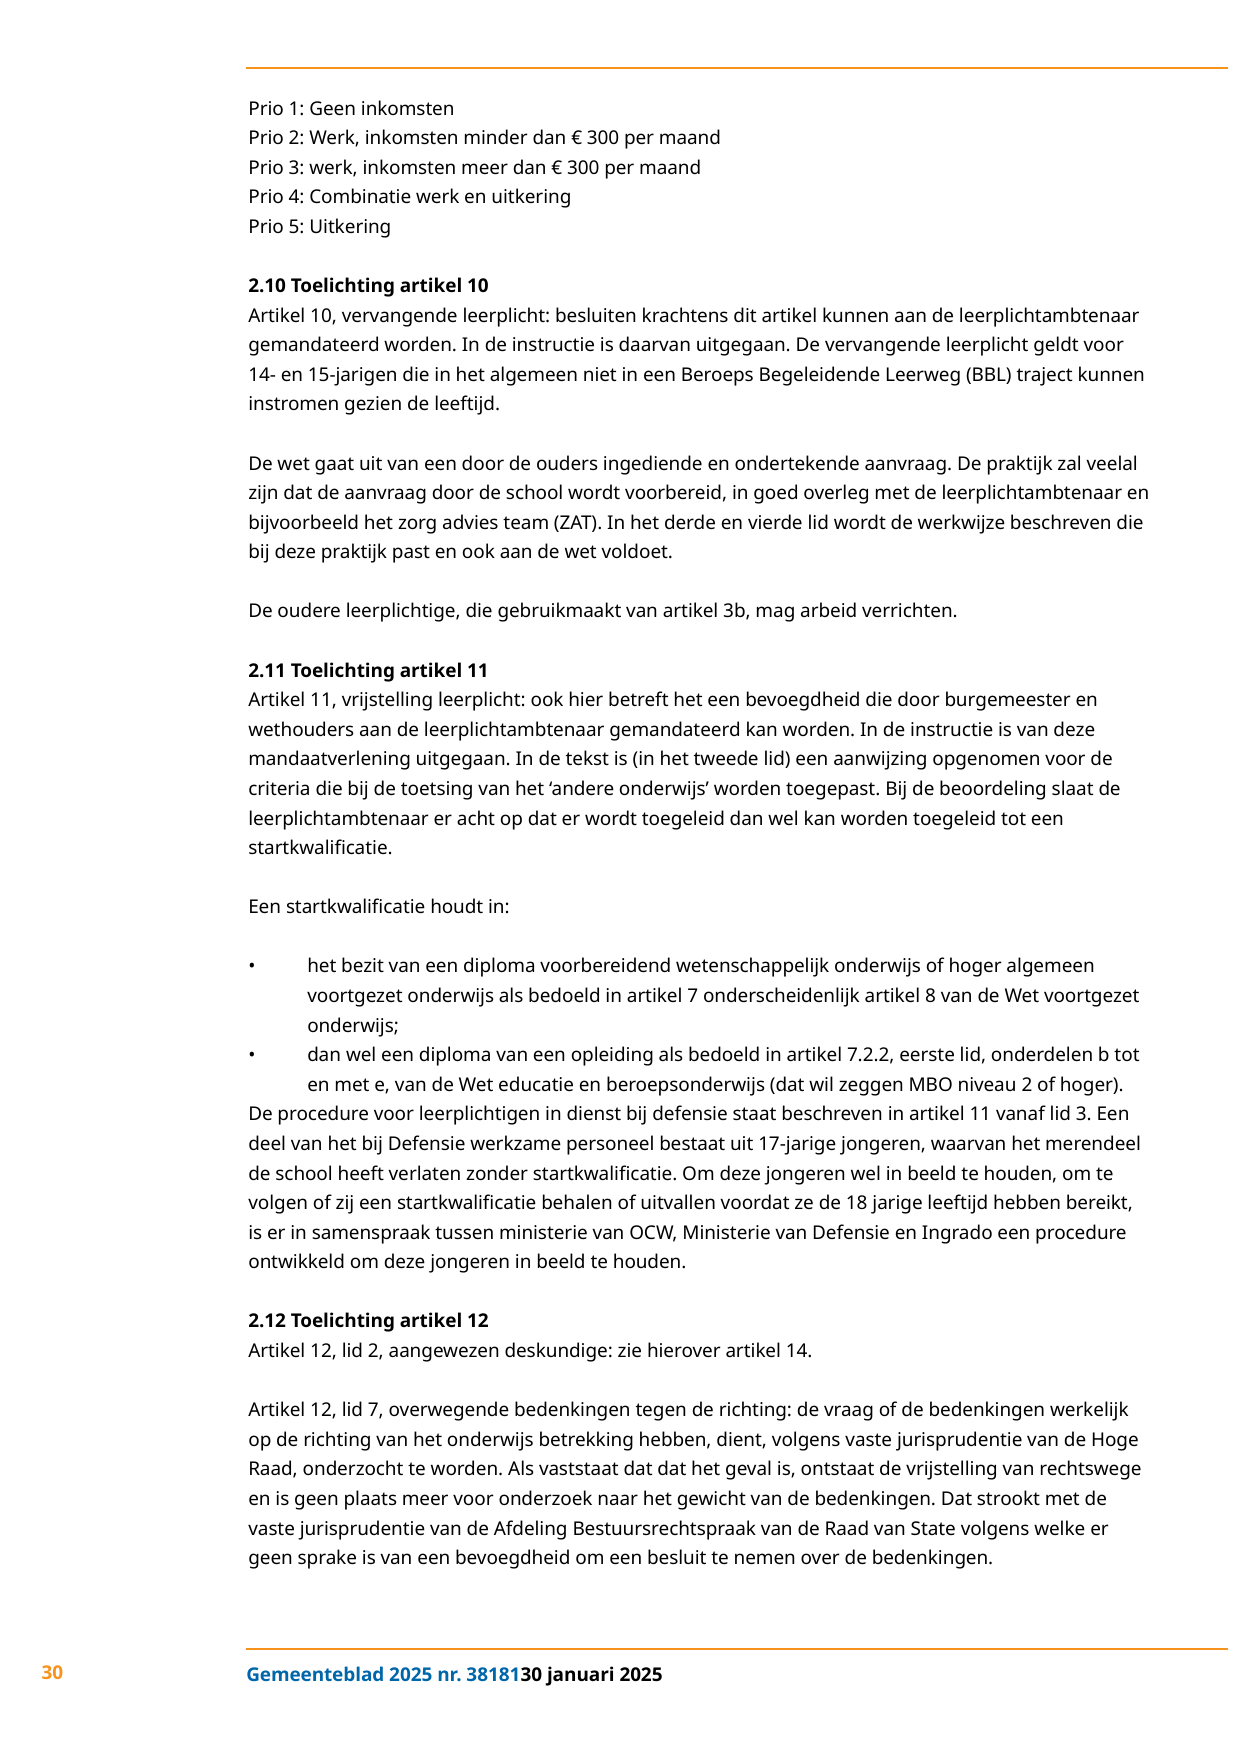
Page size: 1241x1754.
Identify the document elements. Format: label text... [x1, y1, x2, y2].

list dan wel een diploma van een opleiding als bedoeld in artikel 7.2.2, eerste lid, onderdelen b tot en met e, van de Wet educatie en beroepsonderwijs (dat wil zeggen MBO niveau 2 of hoger). [248, 1041, 1152, 1097]
text Artikel 12, lid 2, aangewezen deskundige: zie hierover artikel 14. [248, 1337, 1152, 1363]
list het bezit van een diploma voorbereidend wetenschappelijk onderwijs of hoger algemeen voortgezet onderwijs als bedoeld in artikel 7 onderscheidenlijk artikel 8 van de Wet voortgezet onderwijs; [248, 953, 1152, 1038]
picture [41, 47, 231, 172]
text Artikel 12, lid 7, overwegende bedenkingen tegen de richting: de vraag of de bedenkingen werkelijk op de richting van het onderwijs betrekking hebben, dient, volgens vaste jurisprudentie van de Hoge Raad, onderzocht te worden. Als vaststaat dat dat het geval is, ontstaat de vrijstelling van rechtswege en is geen plaats meer voor onderzoek naar het gewicht van de bedenkingen. Dat strookt met de vaste jurisprudentie van de Afdeling Bestuursrechtspraak van de Raad van State volgens welke er geen sprake is van een bevoegdheid om een besluit te nemen over de bedenkingen. [248, 1396, 1152, 1570]
text Prio 1: Geen inkomsten [248, 95, 1152, 121]
text De wet gaat uit van een door de ouders ingediende en ondertekende aanvraag. De praktijk zal veelal zijn dat de aanvraag door de school wordt voorbereid, in goed overleg met de leerplichtambtenaar en bijvoorbeeld het zorg advies team (ZAT). In het derde en vierde lid wordt de werkwijze beschreven die bij deze praktijk past en ook aan de wet voldoet. [248, 450, 1152, 564]
text Prio 2: Werk, inkomsten minder dan € 300 per maand [248, 124, 1152, 150]
text 2.10 Toelichting artikel 10 [248, 272, 1152, 298]
text 2.11 Toelichting artikel 11 [248, 657, 1152, 683]
text Prio 5: Uitkering [248, 213, 1152, 239]
text De oudere leerplichtige, die gebruikmaakt van artikel 3b, mag arbeid verrichten. [248, 598, 1152, 623]
text De procedure voor leerplichtigen in dienst bij defensie staat beschreven in artikel 11 vanaf lid 3. Een deel van het bij Defensie werkzame personeel bestaat uit 17-jarige jongeren, waarvan het merendeel de school heeft verlaten zonder startkwalificatie. Om deze jongeren wel in beeld te houden, om te volgen of zij een startkwalificatie behalen of uitvallen voordat ze de 18 jarige leeftijd hebben bereikt, is er in samenspraak tussen ministerie van OCW, Ministerie van Defensie en Ingrado een procedure ontwikkeld om deze jongeren in beeld te houden. [248, 1101, 1152, 1274]
text Artikel 10, vervangende leerplicht: besluiten krachtens dit artikel kunnen aan de leerplichtambtenaar gemandateerd worden. In de instructie is daarvan uitgegaan. De vervangende leerplicht geldt voor 14- en 15-jarigen die in het algemeen niet in een Beroeps Begeleidende Leerweg (BBL) traject kunnen instromen gezien de leeftijd. [248, 302, 1152, 416]
text Prio 3: werk, inkomsten meer dan € 300 per maand [248, 154, 1152, 180]
text Artikel 11, vrijstelling leerplicht: ook hier betreft het een bevoegdheid die door burgemeester en wethouders aan de leerplichtambtenaar gemandateerd kan worden. In de instructie is van deze mandaatverlening uitgegaan. In de tekst is (in het tweede lid) een aanwijzing opgenomen voor de criteria die bij de toetsing van het ‘andere onderwijs’ worden toegepast. Bij de beoordeling slaat de leerplichtambtenaar er acht op dat er wordt toegeleid dan wel kan worden toegeleid tot een startkwalificatie. [248, 686, 1152, 860]
text Een startkwalificatie houdt in: [248, 893, 1152, 919]
text Prio 4: Combinatie werk en uitkering [248, 183, 1152, 209]
text 2.12 Toelichting artikel 12 [248, 1308, 1152, 1333]
